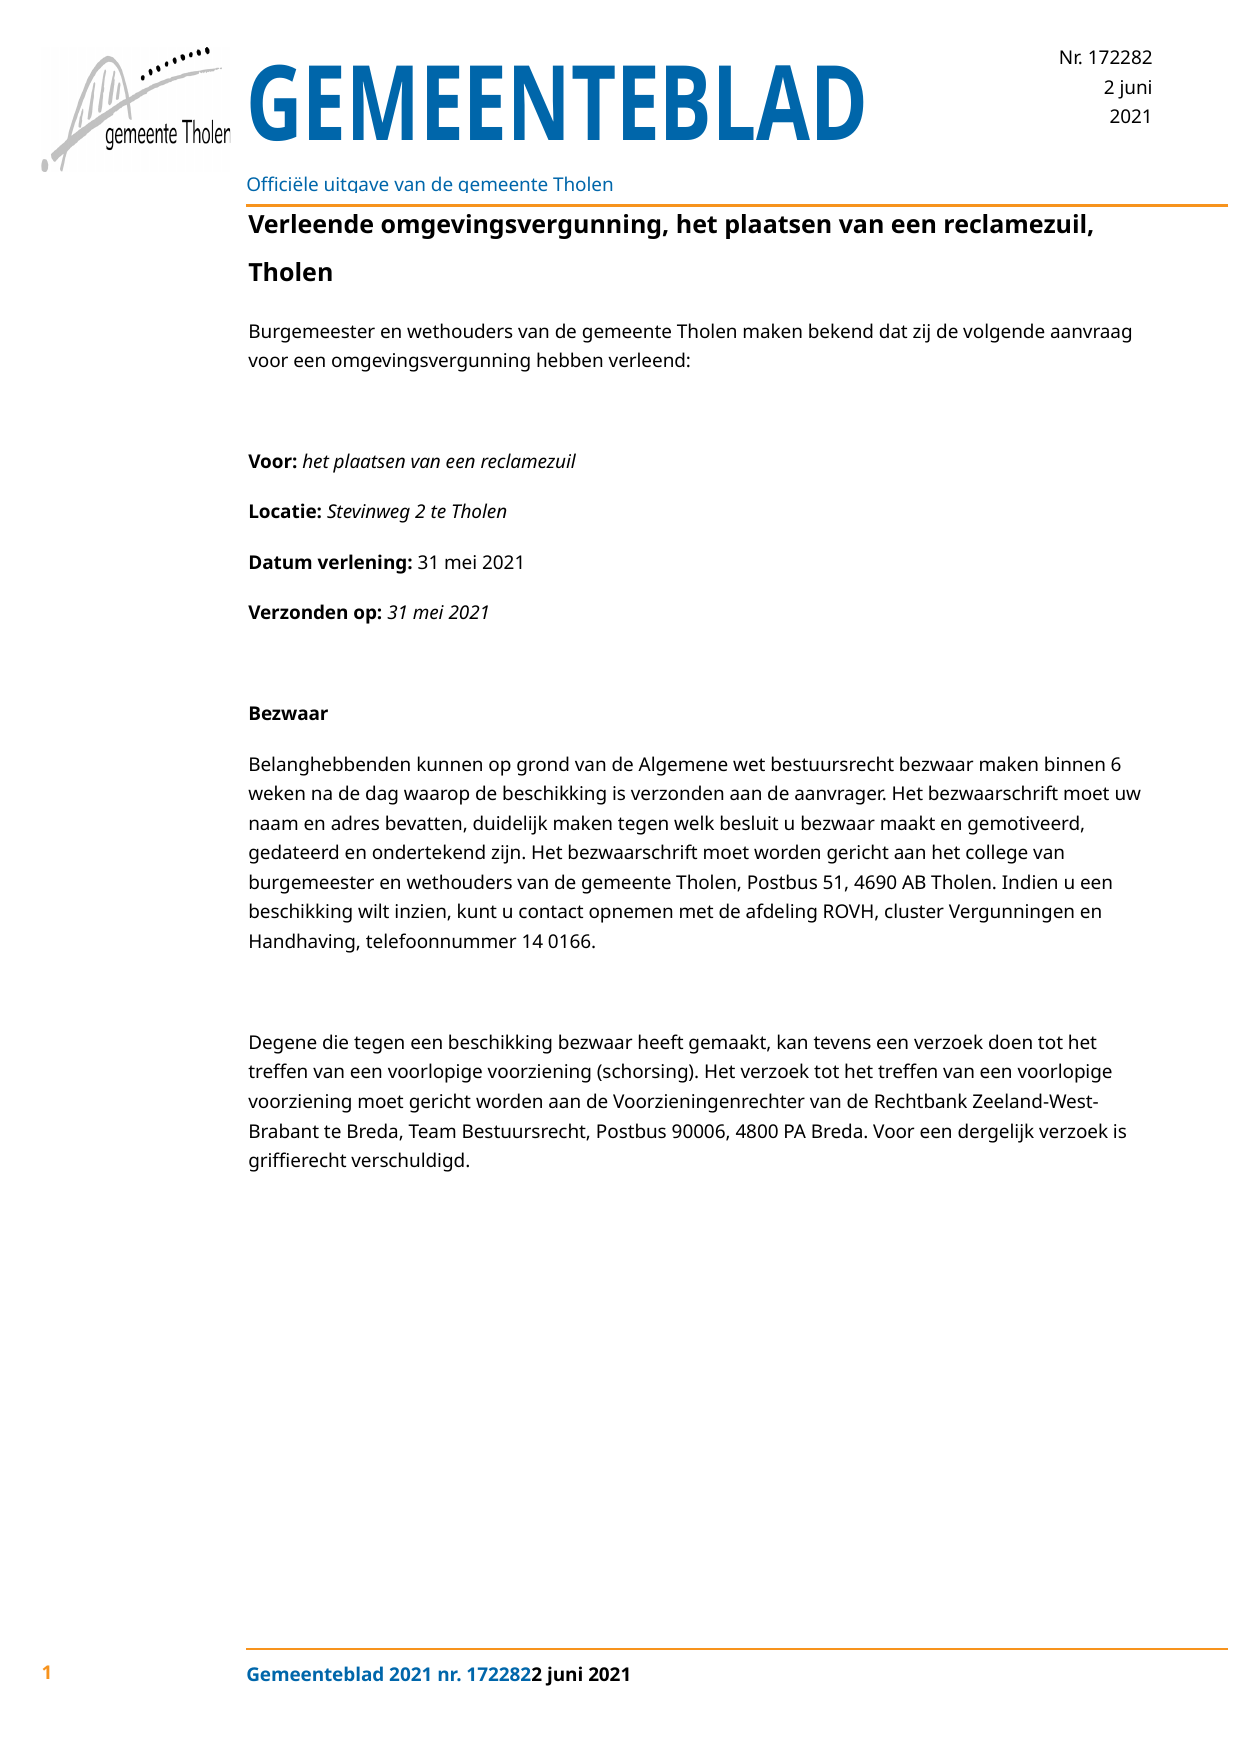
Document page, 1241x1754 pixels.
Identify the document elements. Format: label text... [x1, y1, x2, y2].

text Datum verlening: 31 mei 2021 [248, 549, 1152, 575]
text Burgemeester en wethouders van de gemeente Tholen maken bekend dat zij de volgende aanvraag voor een omgevingsvergunning hebben verleend: [248, 318, 1152, 373]
text Locatie: Stevinweg 2 te Tholen [248, 499, 1152, 524]
text Voor: het plaatsen van een reclamezuil [248, 448, 1152, 474]
picture [41, 47, 231, 172]
text Bezwaar [248, 700, 1152, 726]
text Verzonden op: 31 mei 2021 [248, 599, 1152, 625]
text Degene die tegen een beschikking bezwaar heeft gemaakt, kan tevens een verzoek doen tot het treffen van een voorlopige voorziening (schorsing). Het verzoek tot het treffen van een voorlopige voorziening moet gericht worden aan de Voorzieningenrechter van de Rechtbank Zeeland-West-Brabant te Breda, Team Bestuursrecht, Postbus 90006, 4800 PA Breda. Voor een dergelijk verzoek is griffierecht verschuldigd. [248, 1029, 1152, 1173]
text Belanghebbenden kunnen op grond van de Algemene wet bestuursrecht bezwaar maken binnen 6 weken na de dag waarop de beschikking is verzonden aan de aanvrager. Het bezwaarschrift moet uw naam en adres bevatten, duidelijk maken tegen welk besluit u bezwaar maakt en gemotiveerd, gedateerd en ondertekend zijn. Het bezwaarschrift moet worden gericht aan het college van burgemeester en wethouders van de gemeente Tholen, Postbus 51, 4690 AB Tholen. Indien u een beschikking wilt inzien, kunt u contact opnemen met de afdeling ROVH, cluster Vergunningen en Handhaving, telefoonnummer 14 0166. [248, 751, 1152, 954]
text Verleende omgevingsvergunning, het plaatsen van een reclamezuil, Tholen [248, 207, 1152, 288]
